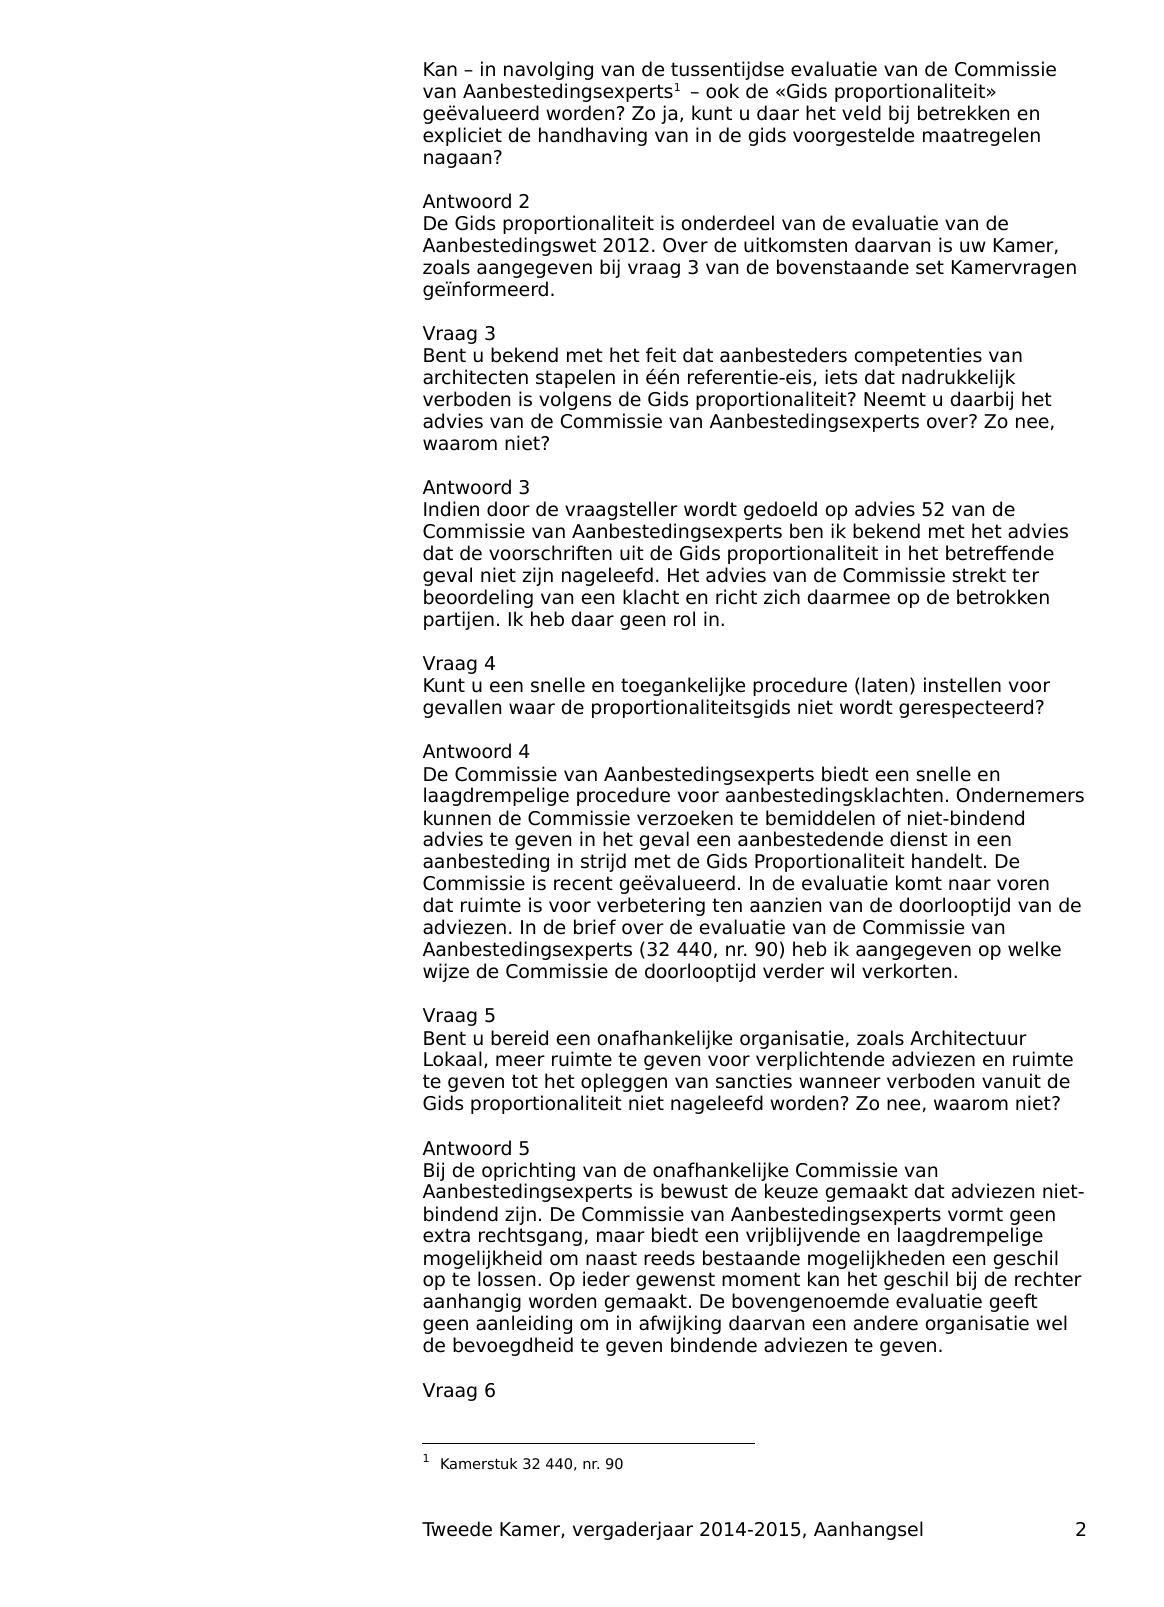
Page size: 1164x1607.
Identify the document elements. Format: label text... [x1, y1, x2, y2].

text Vraag 4 [422, 653, 1087, 675]
text Antwoord 2 [422, 191, 1087, 213]
text Bent u bereid een onafhankelijke organisatie, zoals Architectuur Lokaal, meer ruimte te geven voor verplichtende adviezen en ruimte te geven tot het opleggen van sancties wanneer verboden vanuit de Gids proportionaliteit niet nageleefd worden? Zo nee, waarom niet? [422, 1027, 1087, 1115]
text Vraag 5 [422, 1005, 1087, 1027]
text Bij de oprichting van de onafhankelijke Commissie van Aanbestedingsexperts is bewust de keuze gemaakt dat adviezen niet-bindend zijn. De Commissie van Aanbestedingsexperts vormt geen extra rechtsgang, maar biedt een vrijblijvende en laagdrempelige mogelijkheid om naast reeds bestaande mogelijkheden een geschil op te lossen. Op ieder gewenst moment kan het geschil bij de rechter aanhangig worden gemaakt. De bovengenoemde evaluatie geeft geen aanleiding om in afwijking daarvan een andere organisatie wel de bevoegdheid te geven bindende adviezen te geven. [422, 1159, 1087, 1357]
text Antwoord 3 [422, 477, 1087, 499]
text Bent u bekend met het feit dat aanbesteders competenties van architecten stapelen in één referentie-eis, iets dat nadrukkelijk verboden is volgens de Gids proportionaliteit? Neemt u daarbij het advies van de Commissie van Aanbestedingsexperts over? Zo nee, waarom niet? [422, 345, 1087, 455]
text De Commissie van Aanbestedingsexperts biedt een snelle en laagdrempelige procedure voor aanbestedingsklachten. Ondernemers kunnen de Commissie verzoeken te bemiddelen of niet-bindend advies te geven in het geval een aanbestedende dienst in een aanbesteding in strijd met de Gids Proportionaliteit handelt. De Commissie is recent geëvalueerd. In de evaluatie komt naar voren dat ruimte is voor verbetering ten aanzien van de doorlooptijd van de adviezen. In de brief over de evaluatie van de Commissie van Aanbestedingsexperts (32 440, nr. 90) heb ik aangegeven op welke wijze de Commissie de doorlooptijd verder wil verkorten. [422, 763, 1087, 983]
text Antwoord 5 [422, 1137, 1087, 1159]
text Kan – in navolging van de tussentijdse evaluatie van de Commissie van Aanbestedingsexperts – ook de «Gids proportionaliteit» geëvalueerd worden? Zo ja, kunt u daar het veld bij betrekken en expliciet de handhaving van in de gids voorgestelde maatregelen nagaan? [422, 59, 1087, 169]
text Vraag 3 [422, 323, 1087, 345]
text De Gids proportionaliteit is onderdeel van de evaluatie van de Aanbestedingswet 2012. Over de uitkomsten daarvan is uw Kamer, zoals aangegeven bij vraag 3 van de bovenstaande set Kamervragen geïnformeerd. [422, 213, 1087, 301]
text Kamerstuk 32 440, nr. 90 [422, 1452, 1087, 1474]
text Vraag 6 [422, 1379, 1087, 1401]
text Indien door de vraagsteller wordt gedoeld op advies 52 van de Commissie van Aanbestedingsexperts ben ik bekend met het advies dat de voorschriften uit de Gids proportionaliteit in het betreffende geval niet zijn nageleefd. Het advies van de Commissie strekt ter beoordeling van een klacht en richt zich daarmee op de betrokken partijen. Ik heb daar geen rol in. [422, 499, 1087, 631]
text Kunt u een snelle en toegankelijke procedure (laten) instellen voor gevallen waar de proportionaliteitsgids niet wordt gerespecteerd? [422, 675, 1087, 719]
text Antwoord 4 [422, 741, 1087, 763]
